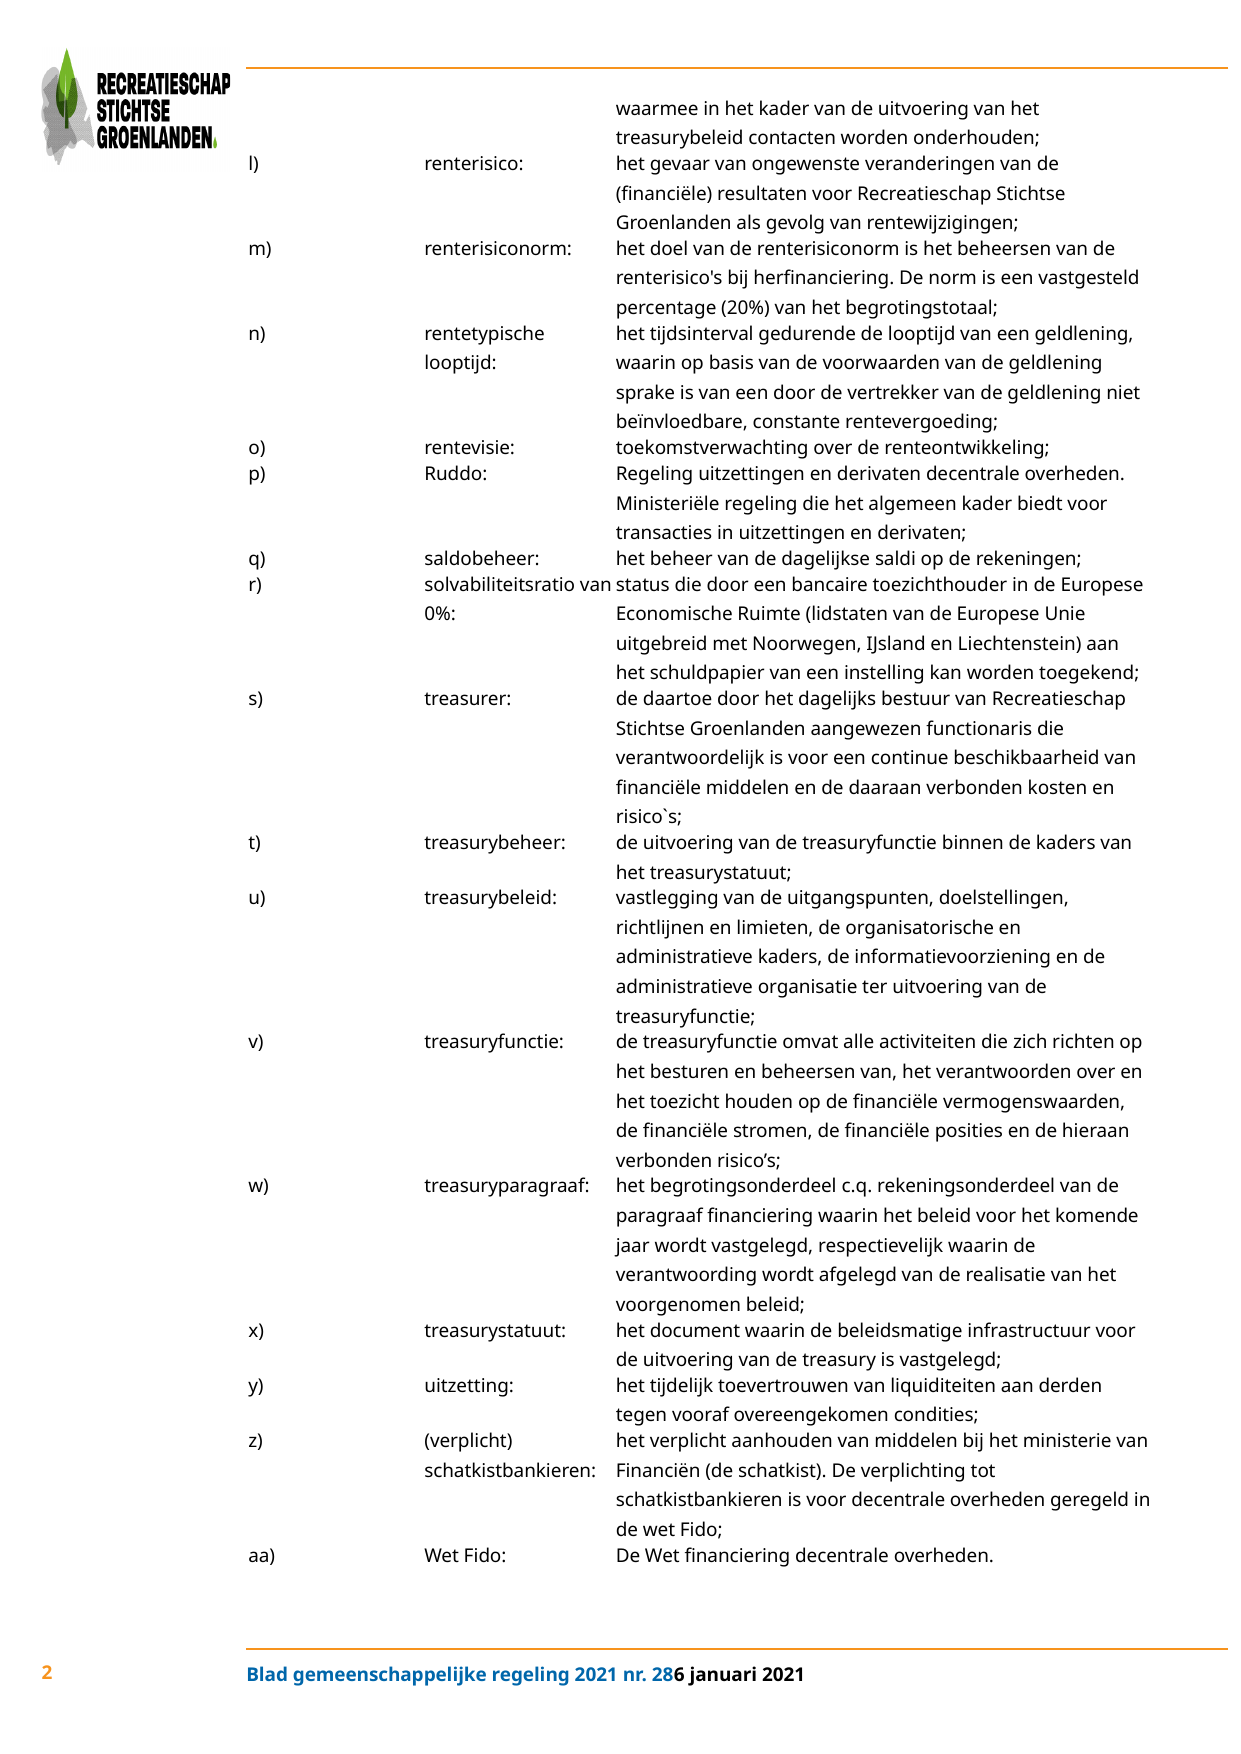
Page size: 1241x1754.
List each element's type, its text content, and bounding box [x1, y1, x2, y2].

table_cell het verplicht aanhouden van middelen bij het ministerie van Financiën (de schatkist). De verplichting tot schatkistbankieren is voor decentrale overheden geregeld in de wet Fido; [616, 1428, 1152, 1542]
table_cell n) [248, 320, 424, 434]
picture [41, 47, 231, 172]
table_cell x) [248, 1317, 424, 1372]
table_cell m) [248, 235, 424, 320]
table_cell y) [248, 1372, 424, 1427]
table_cell p) [248, 460, 424, 545]
table_cell het doel van de renterisiconorm is het beheersen van de renterisico's bij herfinanciering. De norm is een vastgesteld percentage (20%) van het begrotingstotaal; [616, 235, 1152, 320]
table_cell u) [248, 885, 424, 1029]
table_cell w) [248, 1173, 424, 1317]
table_cell treasurer: [424, 685, 616, 829]
table_cell renterisico: [424, 150, 616, 235]
table_cell treasurybeheer: [424, 829, 616, 884]
table_cell treasuryparagraaf: [424, 1173, 616, 1317]
table_cell het beheer van de dagelijkse saldi op de rekeningen; [616, 545, 1152, 571]
table_cell het document waarin de beleidsmatige infrastructuur voor de uitvoering van de treasury is vastgelegd; [616, 1317, 1152, 1372]
table_cell vastlegging van de uitgangspunten, doelstellingen, richtlijnen en limieten, de organisatorische en administratieve kaders, de informatievoorziening en de administratieve organisatie ter uitvoering van de treasuryfunctie; [616, 885, 1152, 1029]
table_cell Regeling uitzettingen en derivaten decentrale overheden. Ministeriële regeling die het algemeen kader biedt voor transacties in uitzettingen en derivaten; [616, 460, 1152, 545]
table_cell (verplicht) schatkistbankieren: [424, 1428, 616, 1542]
table_cell status die door een bancaire toezichthouder in de Europese Economische Ruimte (lidstaten van de Europese Unie uitgebreid met Noorwegen, IJsland en Liechtenstein) aan het schuldpapier van een instelling kan worden toegekend; [616, 571, 1152, 685]
table_cell [424, 95, 616, 150]
table_cell aa) [248, 1542, 424, 1568]
table_cell de uitvoering van de treasuryfunctie binnen de kaders van het treasurystatuut; [616, 829, 1152, 884]
table_cell v) [248, 1029, 424, 1173]
table_cell uitzetting: [424, 1372, 616, 1427]
table_cell de daartoe door het dagelijks bestuur van Recreatieschap Stichtse Groenlanden aangewezen functionaris die verantwoordelijk is voor een continue beschikbaarheid van financiële middelen en de daaraan verbonden kosten en risico`s; [616, 685, 1152, 829]
table_cell saldobeheer: [424, 545, 616, 571]
table_cell Wet Fido: [424, 1542, 616, 1568]
table_cell rentevisie: [424, 434, 616, 460]
table_cell De Wet financiering decentrale overheden. [616, 1542, 1152, 1568]
table_cell treasurystatuut: [424, 1317, 616, 1372]
table_cell waarmee in het kader van de uitvoering van het treasurybeleid contacten worden onderhouden; [616, 95, 1152, 150]
table_cell het tijdsinterval gedurende de looptijd van een geldlening, waarin op basis van de voorwaarden van de geldlening sprake is van een door de vertrekker van de geldlening niet beïnvloedbare, constante rentevergoeding; [616, 320, 1152, 434]
table_cell z) [248, 1428, 424, 1542]
table_cell r) [248, 571, 424, 685]
table_cell toekomstverwachting over de renteontwikkeling; [616, 434, 1152, 460]
table_cell het begrotingsonderdeel c.q. rekeningsonderdeel van de paragraaf financiering waarin het beleid voor het komende jaar wordt vastgelegd, respectievelijk waarin de verantwoording wordt afgelegd van de realisatie van het voorgenomen beleid; [616, 1173, 1152, 1317]
table_cell o) [248, 434, 424, 460]
table_cell s) [248, 685, 424, 829]
table_cell q) [248, 545, 424, 571]
table_cell rentetypische looptijd: [424, 320, 616, 434]
table_cell l) [248, 150, 424, 235]
table_cell [248, 95, 424, 150]
table_cell treasurybeleid: [424, 885, 616, 1029]
table_cell t) [248, 829, 424, 884]
table_cell solvabiliteitsratio van 0%: [424, 571, 616, 685]
table_cell het gevaar van ongewenste veranderingen van de (financiële) resultaten voor Recreatieschap Stichtse Groenlanden als gevolg van rentewijzigingen; [616, 150, 1152, 235]
table_cell renterisiconorm: [424, 235, 616, 320]
table_cell Ruddo: [424, 460, 616, 545]
table_cell de treasuryfunctie omvat alle activiteiten die zich richten op het besturen en beheersen van, het verantwoorden over en het toezicht houden op de financiële vermogenswaarden, de financiële stromen, de financiële posities en de hieraan verbonden risico’s; [616, 1029, 1152, 1173]
table_cell het tijdelijk toevertrouwen van liquiditeiten aan derden tegen vooraf overeengekomen condities; [616, 1372, 1152, 1427]
table_cell treasuryfunctie: [424, 1029, 616, 1173]
